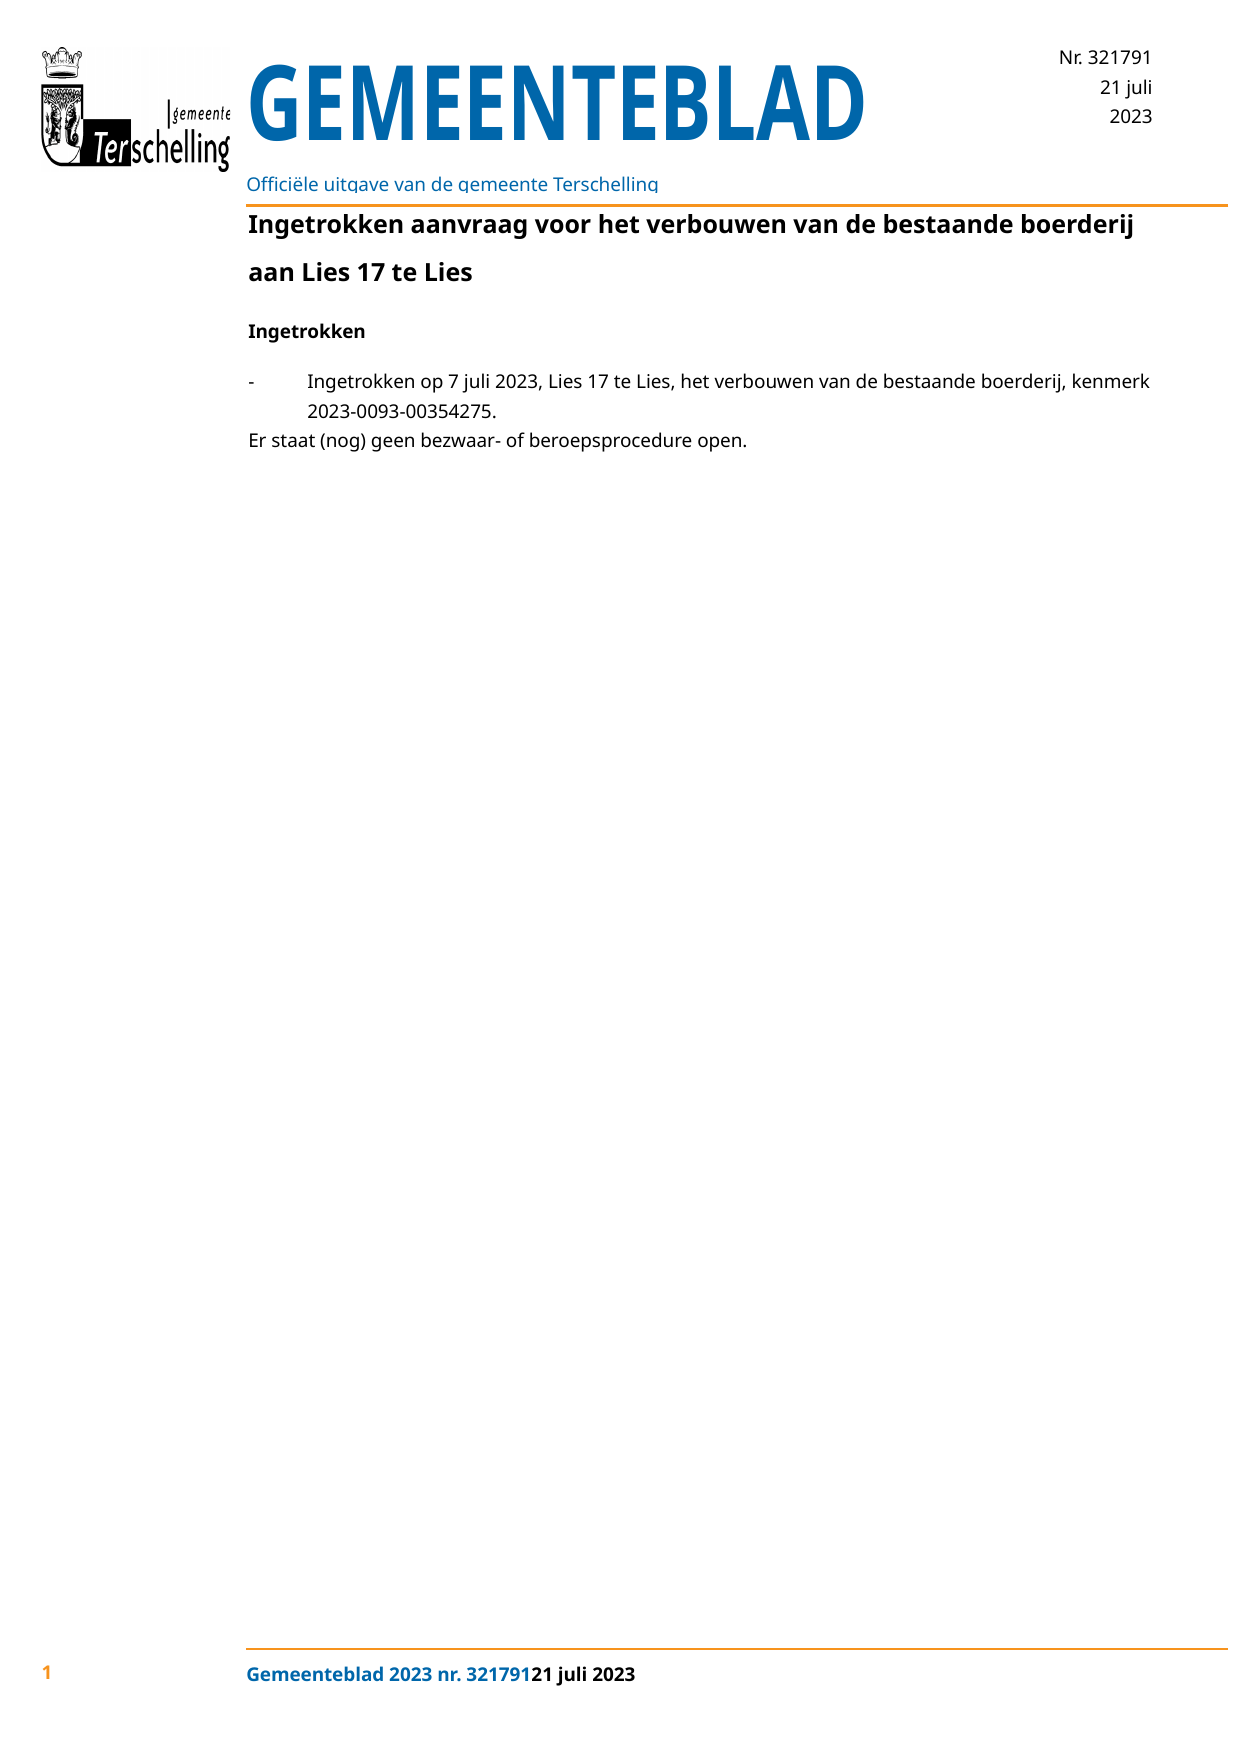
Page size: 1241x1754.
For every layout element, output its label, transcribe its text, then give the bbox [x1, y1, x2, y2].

picture [41, 47, 231, 172]
text Ingetrokken aanvraag voor het verbouwen van de bestaande boerderij aan Lies 17 te Lies [248, 207, 1152, 288]
text Er staat (nog) geen bezwaar- of beroepsprocedure open. [248, 427, 1152, 453]
list Ingetrokken op 7 juli 2023, Lies 17 te Lies, het verbouwen van de bestaande boerderij, kenmerk 2023-0093-00354275. [248, 368, 1152, 424]
text Ingetrokken [248, 318, 1152, 344]
